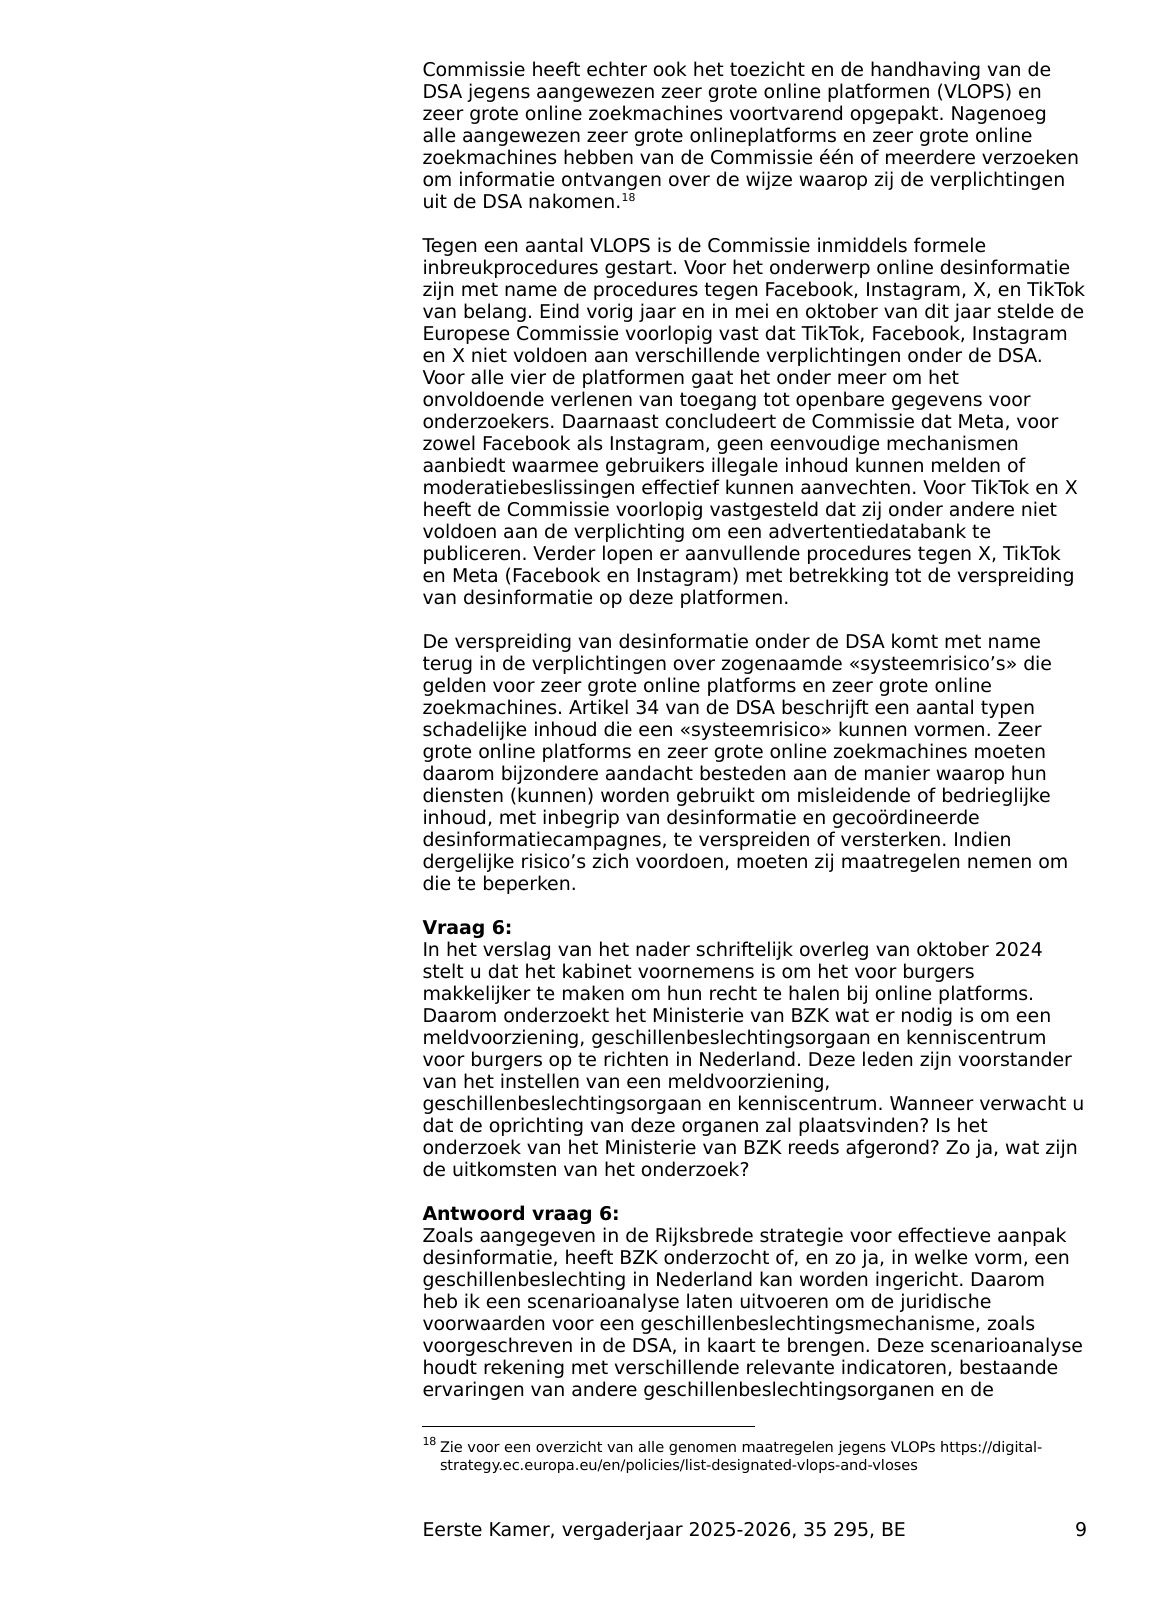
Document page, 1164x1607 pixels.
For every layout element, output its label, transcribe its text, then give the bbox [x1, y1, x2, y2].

text Vraag 6: [422, 917, 1087, 939]
text Zie voor een overzicht van alle genomen maatregelen jegens VLOPs https://digital-strategy.ec.europa.eu/en/policies/list-designated-vlops-and-vloses [422, 1435, 1087, 1474]
text In het verslag van het nader schriftelijk overleg van oktober 2024 stelt u dat het kabinet voornemens is om het voor burgers makkelijker te maken om hun recht te halen bij online platforms. Daarom onderzoekt het Ministerie van BZK wat er nodig is om een meldvoorziening, geschillenbeslechtingsorgaan en kenniscentrum voor burgers op te richten in Nederland. Deze leden zijn voorstander van het instellen van een meldvoorziening, geschillenbeslechtingsorgaan en kenniscentrum. Wanneer verwacht u dat de oprichting van deze organen zal plaatsvinden? Is het onderzoek van het Ministerie van BZK reeds afgerond? Zo ja, wat zijn de uitkomsten van het onderzoek? [422, 939, 1087, 1181]
text De verspreiding van desinformatie onder de DSA komt met name terug in de verplichtingen over zogenaamde «systeemrisico’s» die gelden voor zeer grote online platforms en zeer grote online zoekmachines. Artikel 34 van de DSA beschrijft een aantal typen schadelijke inhoud die een «systeemrisico» kunnen vormen. Zeer grote online platforms en zeer grote online zoekmachines moeten daarom bijzondere aandacht besteden aan de manier waarop hun diensten (kunnen) worden gebruikt om misleidende of bedrieglijke inhoud, met inbegrip van desinformatie en gecoördineerde desinformatiecampagnes, te verspreiden of versterken. Indien dergelijke risico’s zich voordoen, moeten zij maatregelen nemen om die te beperken. [422, 631, 1087, 895]
text Zoals aangegeven in de Rijksbrede strategie voor effectieve aanpak desinformatie, heeft BZK onderzocht of, en zo ja, in welke vorm, een geschillenbeslechting in Nederland kan worden ingericht. Daarom heb ik een scenarioanalyse laten uitvoeren om de juridische voorwaarden voor een geschillenbeslechtingsmechanisme, zoals voorgeschreven in de DSA, in kaart te brengen. Deze scenarioanalyse houdt rekening met verschillende relevante indicatoren, bestaande ervaringen van andere geschillenbeslechtingsorganen en de [422, 1225, 1087, 1401]
text Commissie heeft echter ook het toezicht en de handhaving van de DSA jegens aangewezen zeer grote online platformen (VLOPS) en zeer grote online zoekmachines voortvarend opgepakt. Nagenoeg alle aangewezen zeer grote onlineplatforms en zeer grote online zoekmachines hebben van de Commissie één of meerdere verzoeken om informatie ontvangen over de wijze waarop zij de verplichtingen uit de DSA nakomen. [422, 59, 1087, 213]
text Antwoord vraag 6: [422, 1203, 1087, 1225]
text Tegen een aantal VLOPS is de Commissie inmiddels formele inbreukprocedures gestart. Voor het onderwerp online desinformatie zijn met name de procedures tegen Facebook, Instagram, X, en TikTok van belang. Eind vorig jaar en in mei en oktober van dit jaar stelde de Europese Commissie voorlopig vast dat TikTok, Facebook, Instagram en X niet voldoen aan verschillende verplichtingen onder de DSA. Voor alle vier de platformen gaat het onder meer om het onvoldoende verlenen van toegang tot openbare gegevens voor onderzoekers. Daarnaast concludeert de Commissie dat Meta, voor zowel Facebook als Instagram, geen eenvoudige mechanismen aanbiedt waarmee gebruikers illegale inhoud kunnen melden of moderatiebeslissingen effectief kunnen aanvechten. Voor TikTok en X heeft de Commissie voorlopig vastgesteld dat zij onder andere niet voldoen aan de verplichting om een advertentiedatabank te publiceren. Verder lopen er aanvullende procedures tegen X, TikTok en Meta (Facebook en Instagram) met betrekking tot de verspreiding van desinformatie op deze platformen. [422, 235, 1087, 609]
